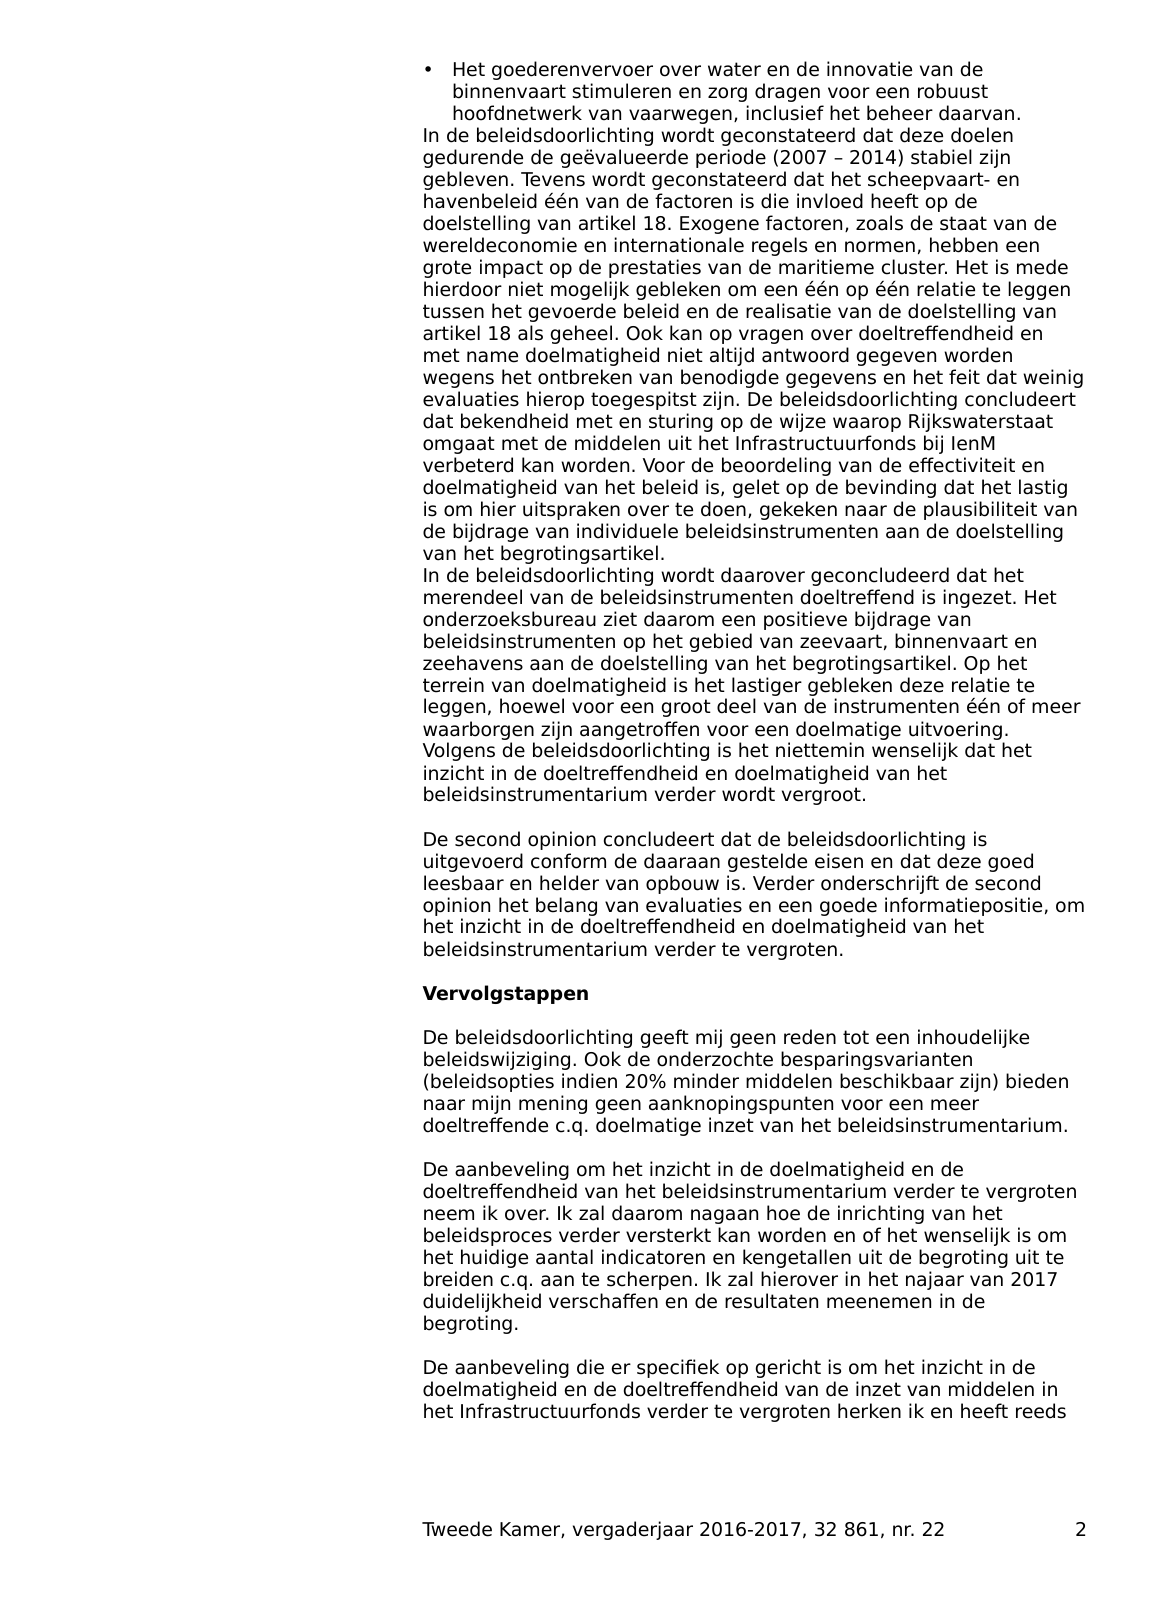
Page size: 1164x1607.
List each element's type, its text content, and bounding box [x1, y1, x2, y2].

text In de beleidsdoorlichting wordt geconstateerd dat deze doelen gedurende de geëvalueerde periode (2007 – 2014) stabiel zijn gebleven. Tevens wordt geconstateerd dat het scheepvaart- en havenbeleid één van de factoren is die invloed heeft op de doelstelling van artikel 18. Exogene factoren, zoals de staat van de wereldeconomie en internationale regels en normen, hebben een grote impact op de prestaties van de maritieme cluster. Het is mede hierdoor niet mogelijk gebleken om een één op één relatie te leggen tussen het gevoerde beleid en de realisatie van de doelstelling van artikel 18 als geheel. Ook kan op vragen over doeltreffendheid en met name doelmatigheid niet altijd antwoord gegeven worden wegens het ontbreken van benodigde gegevens en het feit dat weinig evaluaties hierop toegespitst zijn. De beleidsdoorlichting concludeert dat bekendheid met en sturing op de wijze waarop Rijkswaterstaat omgaat met de middelen uit het Infrastructuurfonds bij IenM verbeterd kan worden. Voor de beoordeling van de effectiviteit en doelmatigheid van het beleid is, gelet op de bevinding dat het lastig is om hier uitspraken over te doen, gekeken naar de plausibiliteit van de bijdrage van individuele beleidsinstrumenten aan de doelstelling van het begrotingsartikel. [422, 125, 1087, 564]
text • Het goederenvervoer over water en de innovatie van de binnenvaart stimuleren en zorg dragen voor een robuust hoofdnetwerk van vaarwegen, inclusief het beheer daarvan. [422, 59, 1087, 125]
text In de beleidsdoorlichting wordt daarover geconcludeerd dat het merendeel van de beleidsinstrumenten doeltreffend is ingezet. Het onderzoeksbureau ziet daarom een positieve bijdrage van beleidsinstrumenten op het gebied van zeevaart, binnenvaart en zeehavens aan de doelstelling van het begrotingsartikel. Op het terrein van doelmatigheid is het lastiger gebleken deze relatie te leggen, hoewel voor een groot deel van de instrumenten één of meer waarborgen zijn aangetroffen voor een doelmatige uitvoering. Volgens de beleidsdoorlichting is het niettemin wenselijk dat het inzicht in de doeltreffendheid en doelmatigheid van het beleidsinstrumentarium verder wordt vergroot. [422, 564, 1087, 806]
subtitle Vervolgstappen [422, 983, 1087, 1004]
text De second opinion concludeert dat de beleidsdoorlichting is uitgevoerd conform de daaraan gestelde eisen en dat deze goed leesbaar en helder van opbouw is. Verder onderschrijft de second opinion het belang van evaluaties en een goede informatiepositie, om het inzicht in de doeltreffendheid en doelmatigheid van het beleidsinstrumentarium verder te vergroten. [422, 828, 1087, 960]
text De beleidsdoorlichting geeft mij geen reden tot een inhoudelijke beleidswijziging. Ook de onderzochte besparingsvarianten (beleidsopties indien 20% minder middelen beschikbaar zijn) bieden naar mijn mening geen aanknopingspunten voor een meer doeltreffende c.q. doelmatige inzet van het beleidsinstrumentarium. [422, 1027, 1087, 1137]
text De aanbeveling om het inzicht in de doelmatigheid en de doeltreffendheid van het beleidsinstrumentarium verder te vergroten neem ik over. Ik zal daarom nagaan hoe de inrichting van het beleidsproces verder versterkt kan worden en of het wenselijk is om het huidige aantal indicatoren en kengetallen uit de begroting uit te breiden c.q. aan te scherpen. Ik zal hierover in het najaar van 2017 duidelijkheid verschaffen en de resultaten meenemen in de begroting. [422, 1159, 1087, 1335]
text De aanbeveling die er specifiek op gericht is om het inzicht in de doelmatigheid en de doeltreffendheid van de inzet van middelen in het Infrastructuurfonds verder te vergroten herken ik en heeft reeds [422, 1357, 1087, 1423]
